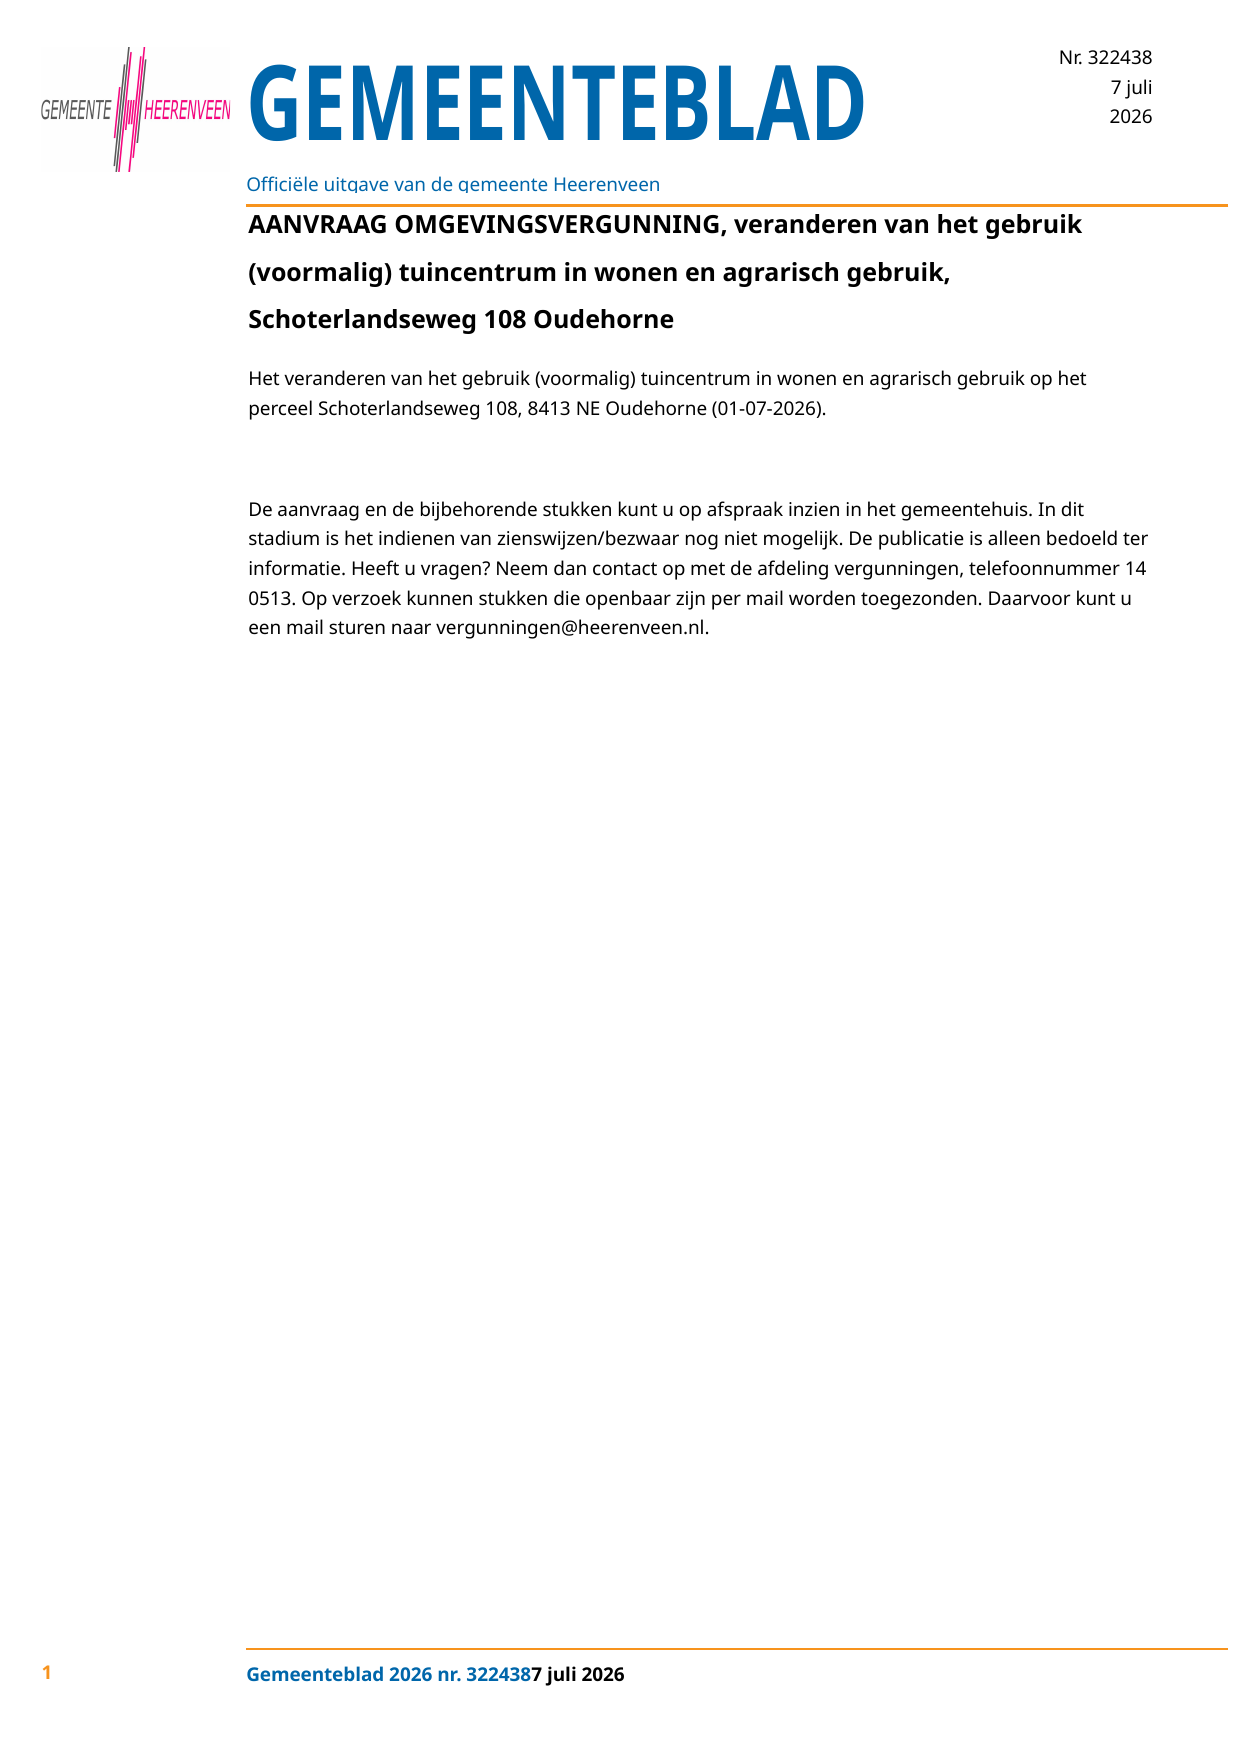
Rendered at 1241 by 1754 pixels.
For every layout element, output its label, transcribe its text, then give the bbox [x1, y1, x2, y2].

text AANVRAAG OMGEVINGSVERGUNNING, veranderen van het gebruik (voormalig) tuincentrum in wonen en agrarisch gebruik, Schoterlandseweg 108 Oudehorne [248, 207, 1152, 336]
text De aanvraag en de bijbehorende stukken kunt u op afspraak inzien in het gemeentehuis. In dit stadium is het indienen van zienswijzen/bezwaar nog niet mogelijk. De publicatie is alleen bedoeld ter informatie. Heeft u vragen? Neem dan contact op met de afdeling vergunningen, telefoonnummer 14 0513. Op verzoek kunnen stukken die openbaar zijn per mail worden toegezonden. Daarvoor kunt u een mail sturen naar vergunningen@heerenveen.nl. [248, 496, 1152, 640]
text Het veranderen van het gebruik (voormalig) tuincentrum in wonen en agrarisch gebruik op het perceel Schoterlandseweg 108, 8413 NE Oudehorne (01-07-2026). [248, 366, 1152, 421]
picture [41, 47, 231, 172]
